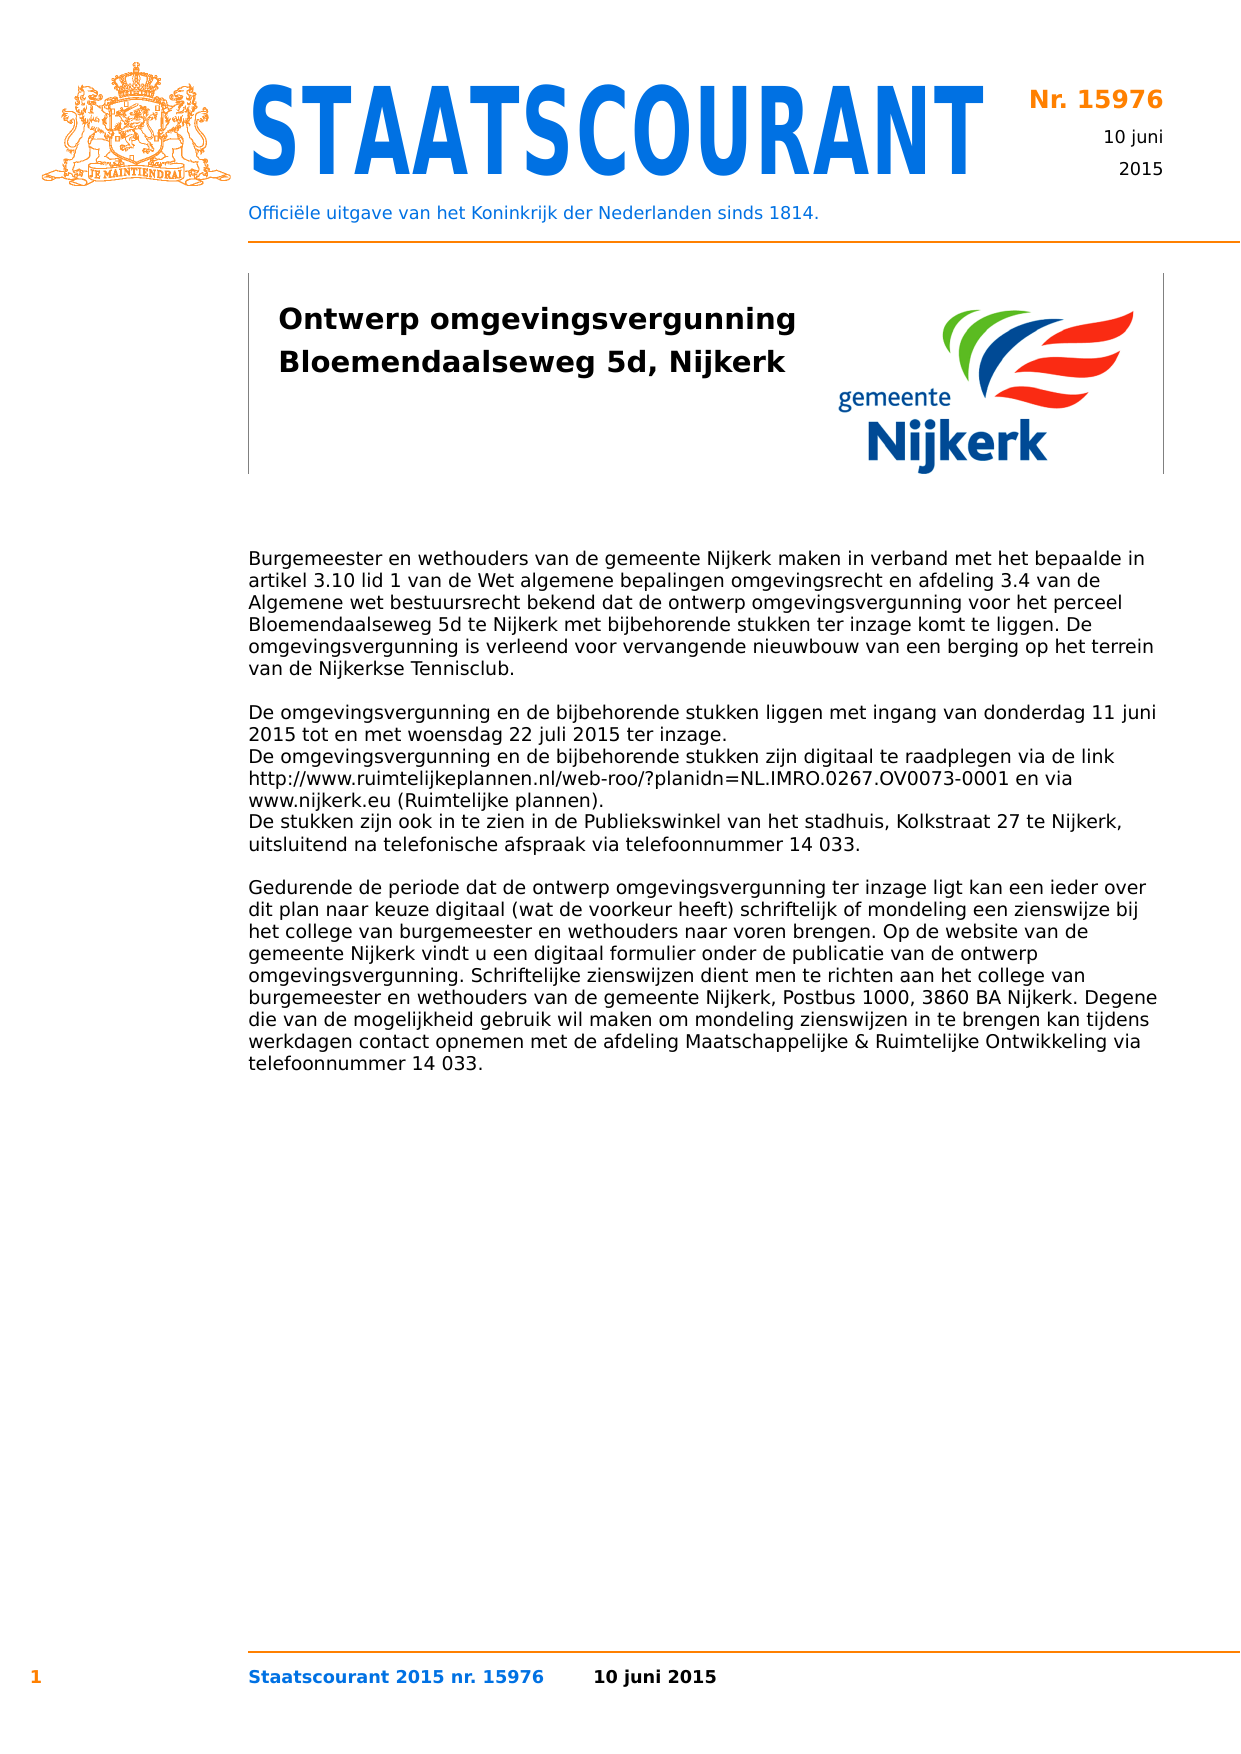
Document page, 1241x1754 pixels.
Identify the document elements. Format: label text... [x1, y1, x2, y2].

text Burgemeester en wethouders van de gemeente Nijkerk maken in verband met het bepaalde in artikel 3.10 lid 1 van de Wet algemene bepalingen omgevingsrecht en afdeling 3.4 van de Algemene wet bestuursrecht bekend dat de ontwerp omgevingsvergunning voor het perceel Bloemendaalseweg 5d te Nijkerk met bijbehorende stukken ter inzage komt te liggen. De omgevingsvergunning is verleend voor vervangende nieuwbouw van een berging op het terrein van de Nijkerkse Tennisclub. [248, 548, 1163, 680]
text De omgevingsvergunning en de bijbehorende stukken liggen met ingang van donderdag 11 juni 2015 tot en met woensdag 22 juli 2015 ter inzage. [248, 702, 1163, 746]
text De omgevingsvergunning en de bijbehorende stukken zijn digitaal te raadplegen via de link http://www.ruimtelijkeplannen.nl/web-roo/?planidn=NL.IMRO.0267.OV0073-0001 en via www.nijkerk.eu (Ruimtelijke plannen). [248, 746, 1163, 811]
table_header Nr. 15976 [998, 62, 1240, 121]
text Gedurende de periode dat de ontwerp omgevingsvergunning ter inzage ligt kan een ieder over dit plan naar keuze digitaal (wat de voorkeur heeft) schriftelijk of mondeling een zienswijze bij het college van burgemeester en wethouders naar voren brengen. Op de website van de gemeente Nijkerk vindt u een digitaal formulier onder de publicatie van de ontwerp omgevingsvergunning. Schriftelijke zienswijzen dient men te richten aan het college van burgemeester en wethouders van de gemeente Nijkerk, Postbus 1000, 3860 BA Nijkerk. Degene die van de mogelijkheid gebruik wil maken om mondeling zienswijzen in te brengen kan tijdens werkdagen contact opnemen met de afdeling Maatschappelijke & Ruimtelijke Ontwikkeling via telefoonnummer 14 033. [248, 877, 1163, 1075]
table_cell 2015 [998, 153, 1240, 203]
table_header [25, 62, 248, 241]
table_cell Officiële uitgave van het Koninkrijk der Nederlanden sinds 1814. [248, 203, 1240, 241]
table_header STAATSCOURANT [248, 62, 998, 203]
text De stukken zijn ook in te zien in de Publiekswinkel van het stadhuis, Kolkstraat 27 te Nijkerk, uitsluitend na telefonische afspraak via telefoonnummer 14 033. [248, 811, 1163, 855]
subtitle Ontwerp omgevingsvergunning Bloemendaalseweg 5d, Nijkerk [249, 273, 1163, 474]
picture [838, 302, 1134, 474]
picture [41, 62, 231, 186]
table_cell 10 juni [998, 121, 1240, 153]
